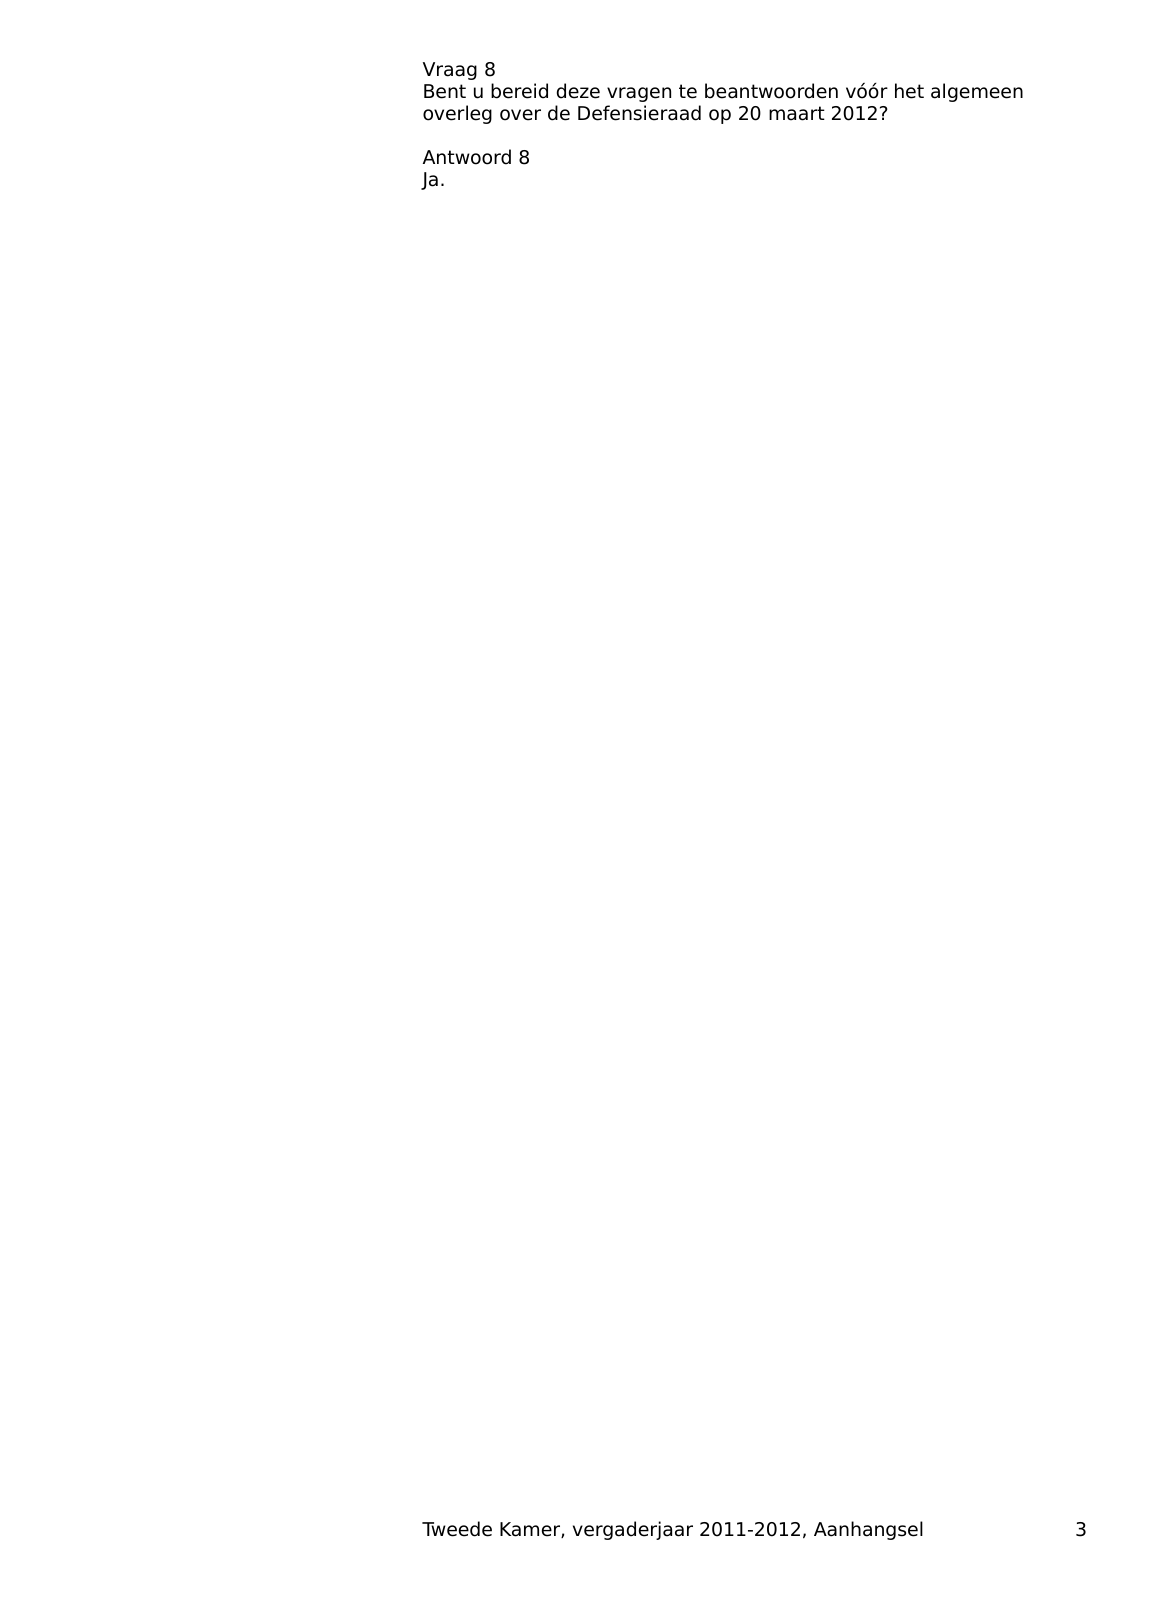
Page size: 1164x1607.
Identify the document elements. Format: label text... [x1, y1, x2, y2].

text Antwoord 8 [422, 147, 1087, 169]
text Ja. [422, 169, 1087, 191]
text Vraag 8 [422, 59, 1087, 81]
text Bent u bereid deze vragen te beantwoorden vóór het algemeen overleg over de Defensieraad op 20 maart 2012? [422, 81, 1087, 125]
